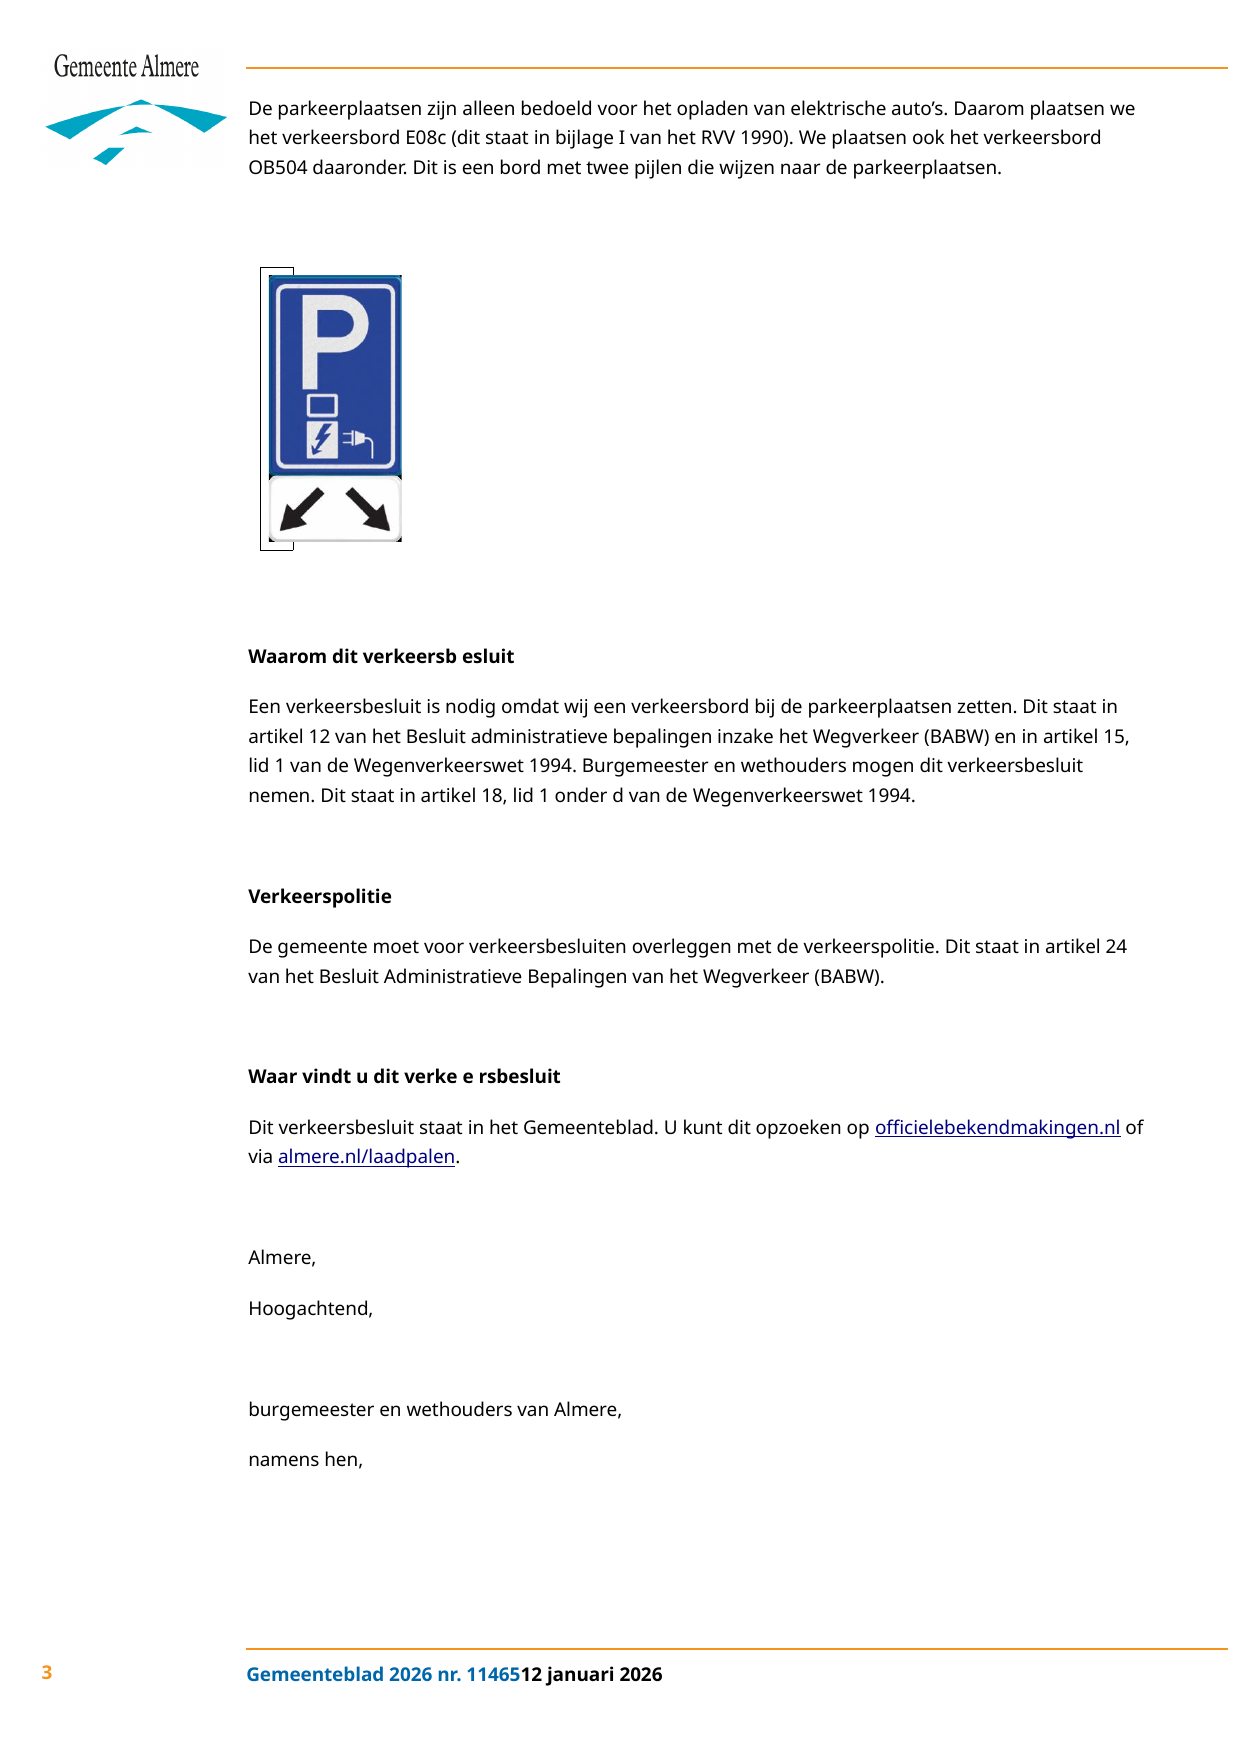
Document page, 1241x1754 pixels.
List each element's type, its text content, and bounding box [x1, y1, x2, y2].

text Hoogachtend, [248, 1295, 1152, 1321]
text Almere, [248, 1244, 1152, 1270]
text Dit verkeersbesluit staat in het Gemeenteblad. U kunt dit opzoeken op officielebekendmakingen.nl of via almere.nl/laadpalen. [248, 1114, 1152, 1169]
text Verkeerspolitie [248, 883, 1152, 909]
text burgemeester en wethouders van Almere, [248, 1396, 1152, 1422]
picture [268, 275, 402, 542]
picture [41, 47, 231, 172]
text De gemeente moet voor verkeersbesluiten overleggen met de verkeerspolitie. Dit staat in artikel 24 van het Besluit Administratieve Bepalingen van het Wegverkeer (BABW). [248, 933, 1152, 989]
text De parkeerplaatsen zijn alleen bedoeld voor het opladen van elektrische auto’s. Daarom plaatsen we het verkeersbord E08c (dit staat in bijlage I van het RVV 1990). We plaatsen ook het verkeersbord OB504 daaronder. Dit is een bord met twee pijlen die wijzen naar de parkeerplaatsen. [248, 95, 1152, 180]
text Waarom dit verkeersb esluit [248, 643, 1152, 669]
text Waar vindt u dit verke e rsbesluit [248, 1064, 1152, 1089]
text Een verkeersbesluit is nodig omdat wij een verkeersbord bij de parkeerplaatsen zetten. Dit staat in artikel 12 van het Besluit administratieve bepalingen inzake het Wegverkeer (BABW) en in artikel 15, lid 1 van de Wegenverkeerswet 1994. Burgemeester en wethouders mogen dit verkeersbesluit nemen. Dit staat in artikel 18, lid 1 onder d van de Wegenverkeerswet 1994. [248, 693, 1152, 808]
text namens hen, [248, 1446, 1152, 1472]
